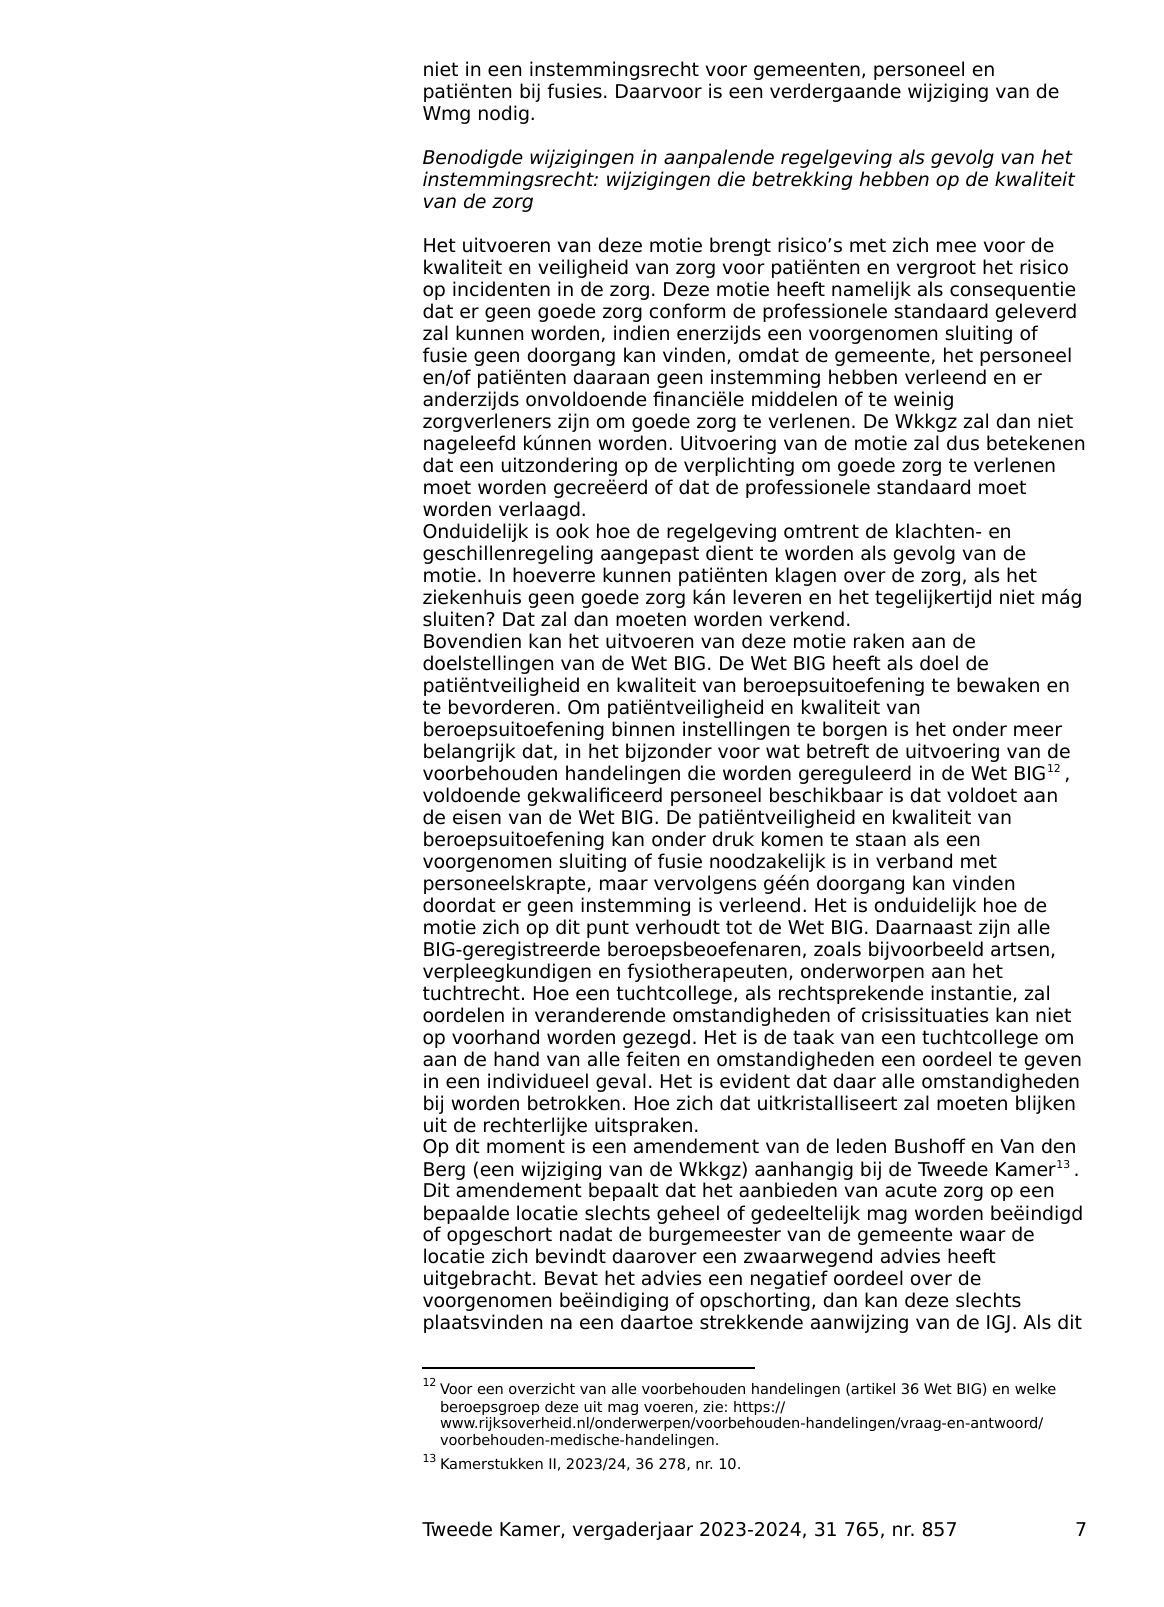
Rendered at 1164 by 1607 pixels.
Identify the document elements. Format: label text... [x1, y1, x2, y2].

text niet in een instemmingsrecht voor gemeenten, personeel en patiënten bij fusies. Daarvoor is een verdergaande wijziging van de Wmg nodig. [422, 59, 1087, 125]
text Het uitvoeren van deze motie brengt risico’s met zich mee voor de kwaliteit en veiligheid van zorg voor patiënten en vergroot het risico op incidenten in de zorg. Deze motie heeft namelijk als consequentie dat er geen goede zorg conform de professionele standaard geleverd zal kunnen worden, indien enerzijds een voorgenomen sluiting of fusie geen doorgang kan vinden, omdat de gemeente, het personeel en/of patiënten daaraan geen instemming hebben verleend en er anderzijds onvoldoende financiële middelen of te weinig zorgverleners zijn om goede zorg te verlenen. De Wkkgz zal dan niet nageleefd kúnnen worden. Uitvoering van de motie zal dus betekenen dat een uitzondering op de verplichting om goede zorg te verlenen moet worden gecreëerd of dat de professionele standaard moet worden verlaagd. [422, 235, 1087, 521]
text Bovendien kan het uitvoeren van deze motie raken aan de doelstellingen van de Wet BIG. De Wet BIG heeft als doel de patiëntveiligheid en kwaliteit van beroepsuitoefening te bewaken en te bevorderen. Om patiëntveiligheid en kwaliteit van beroepsuitoefening binnen instellingen te borgen is het onder meer belangrijk dat, in het bijzonder voor wat betreft de uitvoering van de voorbehouden handelingen die worden gereguleerd in de Wet BIG, voldoende gekwalificeerd personeel beschikbaar is dat voldoet aan de eisen van de Wet BIG. De patiëntveiligheid en kwaliteit van beroepsuitoefening kan onder druk komen te staan als een voorgenomen sluiting of fusie noodzakelijk is in verband met personeelskrapte, maar vervolgens géén doorgang kan vinden doordat er geen instemming is verleend. Het is onduidelijk hoe de motie zich op dit punt verhoudt tot de Wet BIG. Daarnaast zijn alle BIG-geregistreerde beroepsbeoefenaren, zoals bijvoorbeeld artsen, verpleegkundigen en fysiotherapeuten, onderworpen aan het tuchtrecht. Hoe een tuchtcollege, als rechtsprekende instantie, zal oordelen in veranderende omstandigheden of crisissituaties kan niet op voorhand worden gezegd. Het is de taak van een tuchtcollege om aan de hand van alle feiten en omstandigheden een oordeel te geven in een individueel geval. Het is evident dat daar alle omstandigheden bij worden betrokken. Hoe zich dat uitkristalliseert zal moeten blijken uit de rechterlijke uitspraken. [422, 631, 1087, 1136]
text Voor een overzicht van alle voorbehouden handelingen (artikel 36 Wet BIG) en welke beroepsgroep deze uit mag voeren, zie: https:// www.rijksoverheid.nl/onderwerpen/voorbehouden-handelingen/vraag-en-antwoord/voorbehouden-medische-handelingen. [422, 1377, 1087, 1449]
text Onduidelijk is ook hoe de regelgeving omtrent de klachten- en geschillenregeling aangepast dient te worden als gevolg van de motie. In hoeverre kunnen patiënten klagen over de zorg, als het ziekenhuis geen goede zorg kán leveren en het tegelijkertijd niet mág sluiten? Dat zal dan moeten worden verkend. [422, 521, 1087, 631]
text Op dit moment is een amendement van de leden Bushoff en Van den Berg (een wijziging van de Wkkgz) aanhangig bij de Tweede Kamer. Dit amendement bepaalt dat het aanbieden van acute zorg op een bepaalde locatie slechts geheel of gedeeltelijk mag worden beëindigd of opgeschort nadat de burgemeester van de gemeente waar de locatie zich bevindt daarover een zwaarwegend advies heeft uitgebracht. Bevat het advies een negatief oordeel over de voorgenomen beëindiging of opschorting, dan kan deze slechts plaatsvinden na een daartoe strekkende aanwijzing van de IGJ. Als dit [422, 1136, 1087, 1334]
text Kamerstukken II, 2023/24, 36 278, nr. 10. [422, 1452, 1087, 1474]
subtitle Benodigde wijzigingen in aanpalende regelgeving als gevolg van het instemmingsrecht: wijzigingen die betrekking hebben op de kwaliteit van de zorg [422, 147, 1087, 213]
